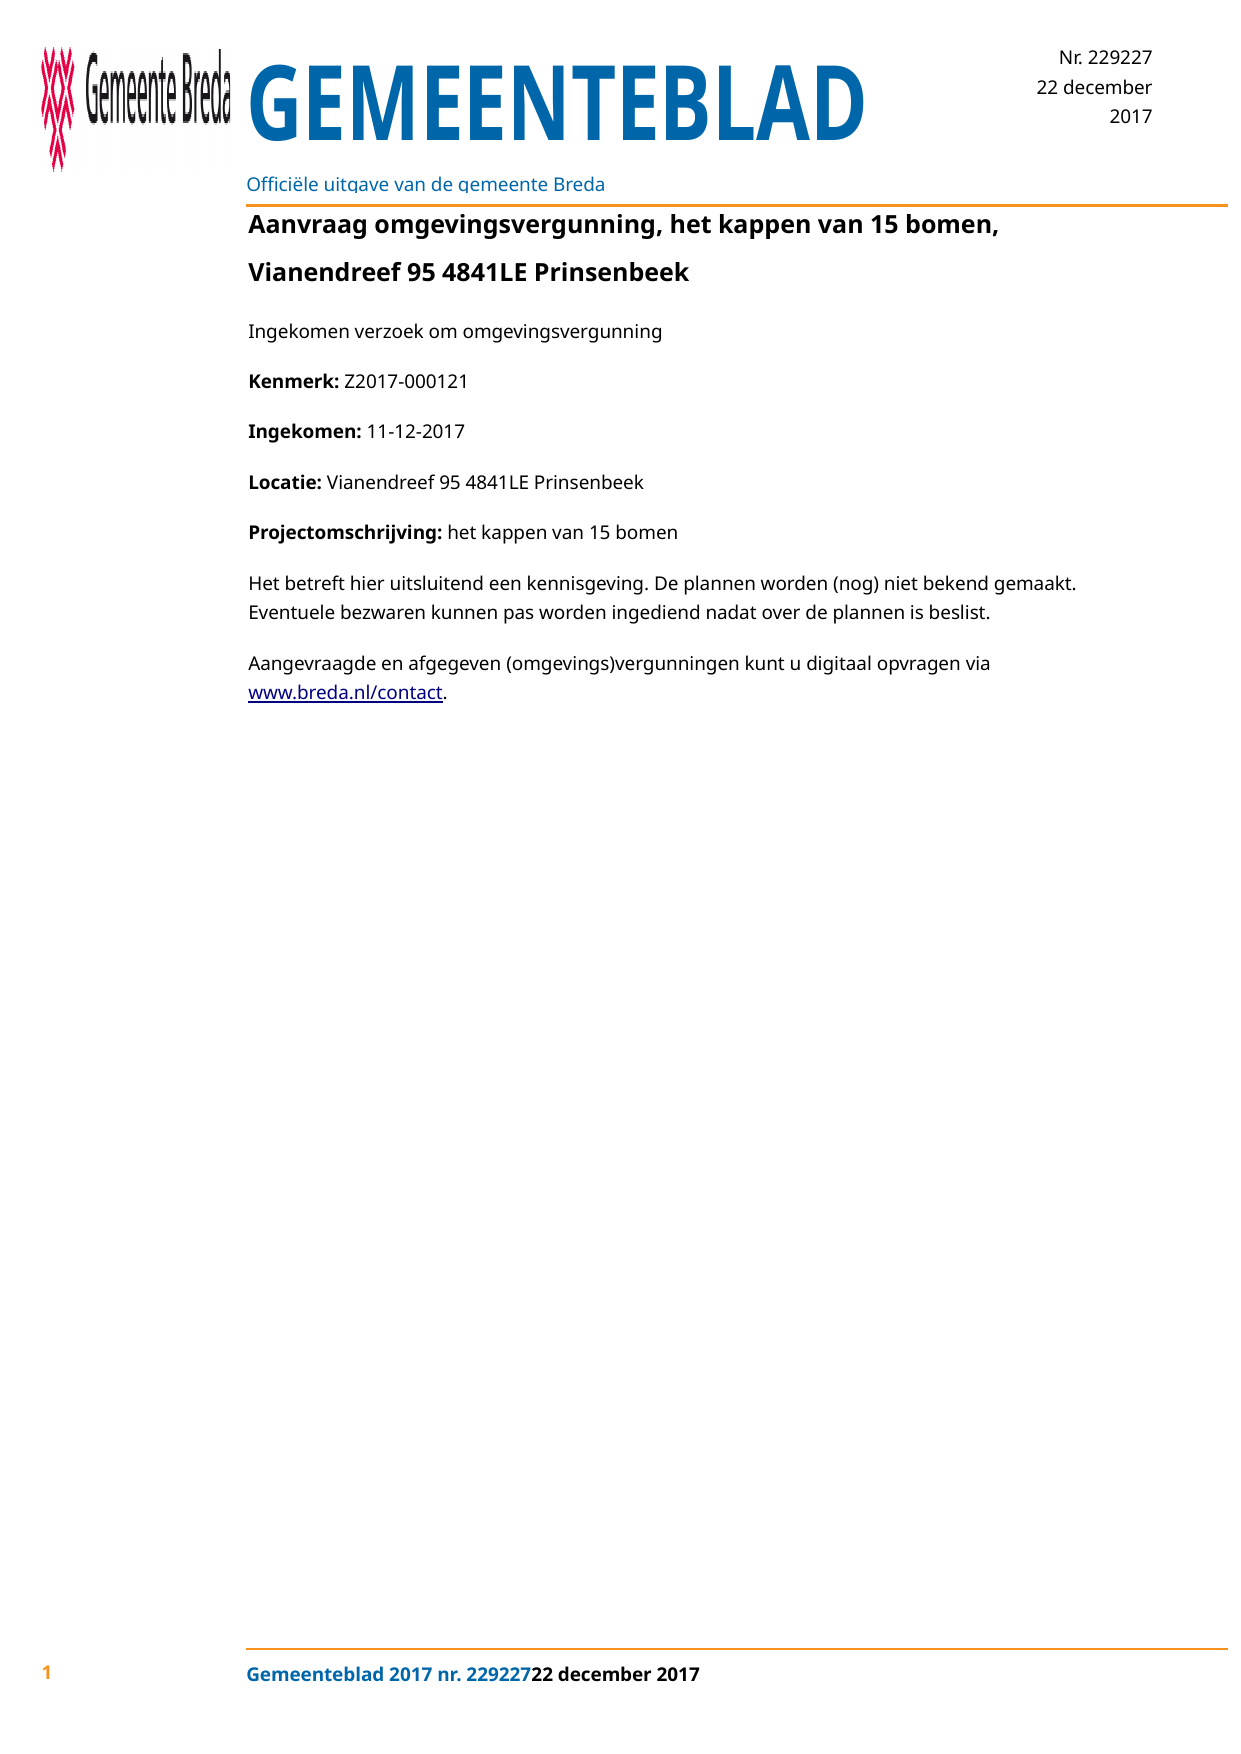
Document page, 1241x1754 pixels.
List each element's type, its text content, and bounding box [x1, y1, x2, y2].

text Ingekomen: 11-12-2017 [248, 419, 1152, 444]
text Projectomschrijving: het kappen van 15 bomen [248, 519, 1152, 545]
text Aanvraag omgevingsvergunning, het kappen van 15 bomen, Vianendreef 95 4841LE Prinsenbeek [248, 207, 1152, 288]
picture [41, 47, 231, 172]
text Aangevraagde en afgegeven (omgevings)vergunningen kunt u digitaal opvragen via www.breda.nl/contact. [248, 650, 1152, 705]
text Het betreft hier uitsluitend een kennisgeving. De plannen worden (nog) niet bekend gemaakt. Eventuele bezwaren kunnen pas worden ingediend nadat over de plannen is beslist. [248, 570, 1152, 625]
text Locatie: Vianendreef 95 4841LE Prinsenbeek [248, 469, 1152, 495]
text Kenmerk: Z2017-000121 [248, 368, 1152, 394]
text Ingekomen verzoek om omgevingsvergunning [248, 318, 1152, 344]
